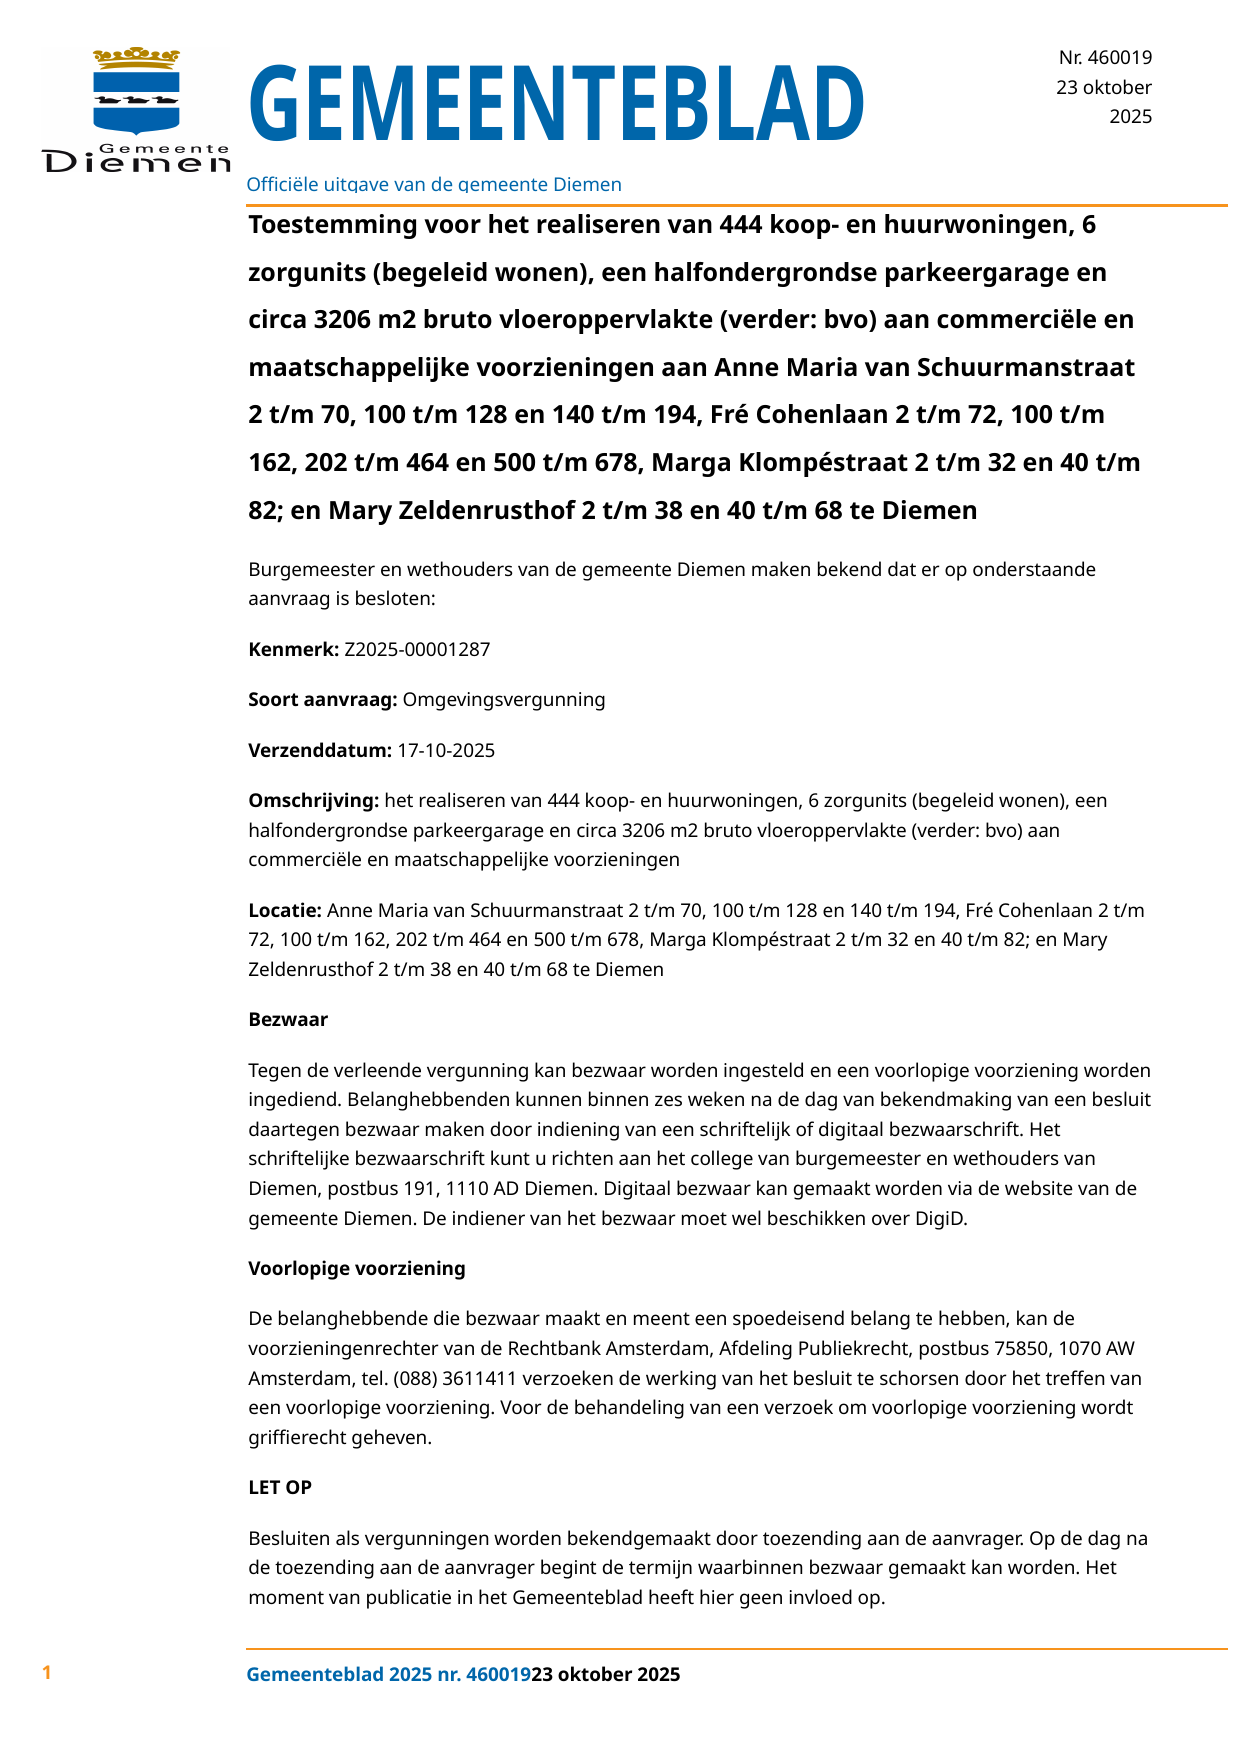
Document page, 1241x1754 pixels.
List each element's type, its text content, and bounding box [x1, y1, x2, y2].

text Kenmerk: Z2025-00001287 [248, 636, 1152, 662]
text Verzenddatum: 17-10-2025 [248, 737, 1152, 762]
text Voorlopige voorziening [248, 1255, 1152, 1281]
text Burgemeester en wethouders van de gemeente Diemen maken bekend dat er op onderstaande aanvraag is besloten: [248, 556, 1152, 611]
text De belanghebbende die bezwaar maakt en meent een spoedeisend belang te hebben, kan de voorzieningenrechter van de Rechtbank Amsterdam, Afdeling Publiekrecht, postbus 75850, 1070 AW Amsterdam, tel. (088) 3611411 verzoeken de werking van het besluit te schorsen door het treffen van een voorlopige voorziening. Voor de behandeling van een verzoek om voorlopige voorziening wordt griffierecht geheven. [248, 1306, 1152, 1449]
text Toestemming voor het realiseren van 444 koop- en huurwoningen, 6 zorgunits (begeleid wonen), een halfondergrondse parkeergarage en circa 3206 m2 bruto vloeroppervlakte (verder: bvo) aan commerciële en maatschappelijke voorzieningen aan Anne Maria van Schuurmanstraat 2 t/m 70, 100 t/m 128 en 140 t/m 194, Fré Cohenlaan 2 t/m 72, 100 t/m 162, 202 t/m 464 en 500 t/m 678, Marga Klompéstraat 2 t/m 32 en 40 t/m 82; en Mary Zeldenrusthof 2 t/m 38 en 40 t/m 68 te Diemen [248, 207, 1152, 526]
text Besluiten als vergunningen worden bekendgemaakt door toezending aan de aanvrager. Op de dag na de toezending aan de aanvrager begint de termijn waarbinnen bezwaar gemaakt kan worden. Het moment van publicatie in het Gemeenteblad heeft hier geen invloed op. [248, 1525, 1152, 1609]
text Bezwaar [248, 1006, 1152, 1032]
picture [41, 47, 231, 172]
text Soort aanvraag: Omgevingsvergunning [248, 686, 1152, 712]
text LET OP [248, 1474, 1152, 1500]
text Omschrijving: het realiseren van 444 koop- en huurwoningen, 6 zorgunits (begeleid wonen), een halfondergrondse parkeergarage en circa 3206 m2 bruto vloeroppervlakte (verder: bvo) aan commerciële en maatschappelijke voorzieningen [248, 787, 1152, 872]
text Locatie: Anne Maria van Schuurmanstraat 2 t/m 70, 100 t/m 128 en 140 t/m 194, Fré Cohenlaan 2 t/m 72, 100 t/m 162, 202 t/m 464 en 500 t/m 678, Marga Klompéstraat 2 t/m 32 en 40 t/m 82; en Mary Zeldenrusthof 2 t/m 38 en 40 t/m 68 te Diemen [248, 897, 1152, 982]
text Tegen de verleende vergunning kan bezwaar worden ingesteld en een voorlopige voorziening worden ingediend. Belanghebbenden kunnen binnen zes weken na de dag van bekendmaking van een besluit daartegen bezwaar maken door indiening van een schriftelijk of digitaal bezwaarschrift. Het schriftelijke bezwaarschrift kunt u richten aan het college van burgemeester en wethouders van Diemen, postbus 191, 1110 AD Diemen. Digitaal bezwaar kan gemaakt worden via de website van de gemeente Diemen. De indiener van het bezwaar moet wel beschikken over DigiD. [248, 1057, 1152, 1230]
